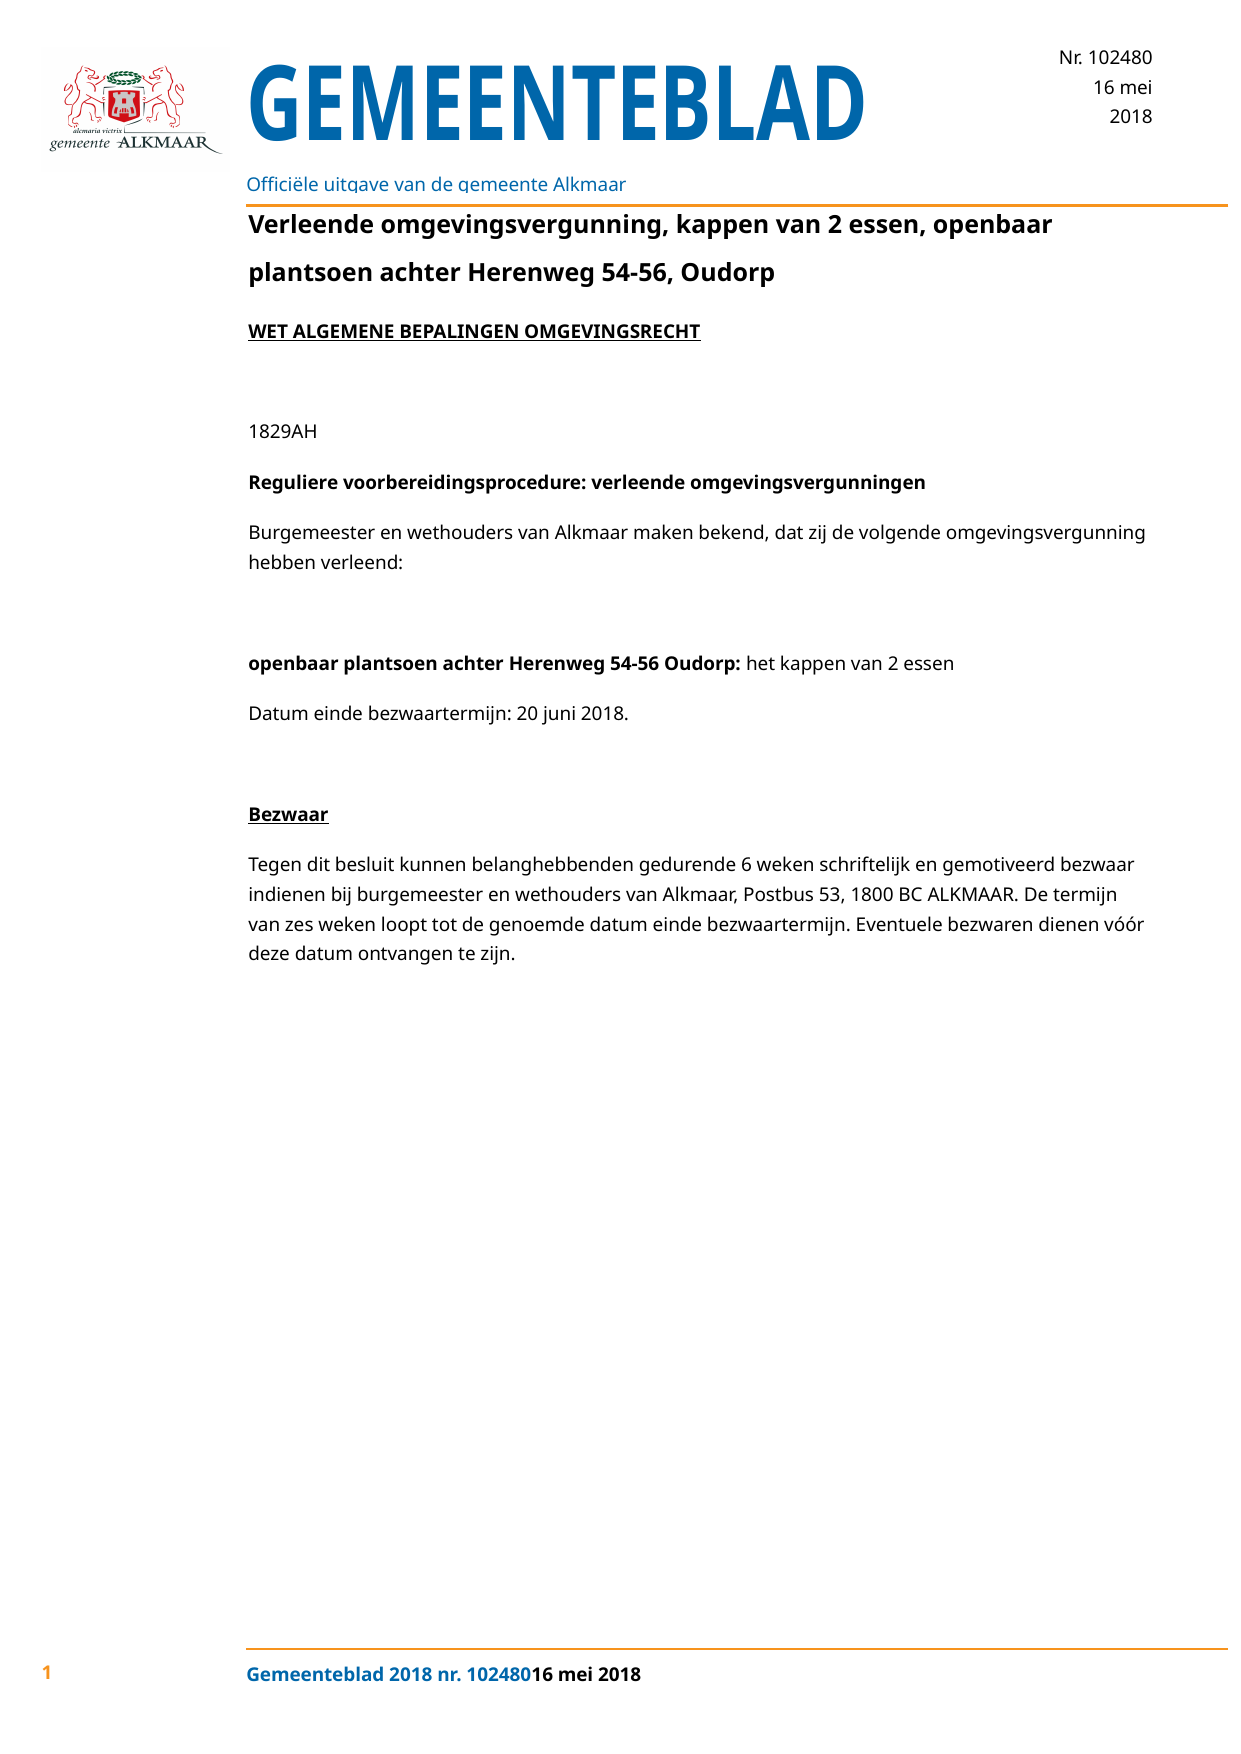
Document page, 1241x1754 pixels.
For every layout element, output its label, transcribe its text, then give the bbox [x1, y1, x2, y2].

text Verleende omgevingsvergunning, kappen van 2 essen, openbaar plantsoen achter Herenweg 54-56, Oudorp [248, 207, 1152, 288]
text Datum einde bezwaartermijn: 20 juni 2018. [248, 700, 1152, 726]
text 1829AH [248, 419, 1152, 444]
text Reguliere voorbereidingsprocedure: verleende omgevingsvergunningen [248, 469, 1152, 495]
text Bezwaar [248, 801, 1152, 827]
text WET ALGEMENE BEPALINGEN OMGEVINGSRECHT [248, 318, 1152, 344]
picture [41, 47, 231, 172]
text openbaar plantsoen achter Herenweg 54-56 Oudorp: het kappen van 2 essen [248, 650, 1152, 676]
text Burgemeester en wethouders van Alkmaar maken bekend, dat zij de volgende omgevingsvergunning hebben verleend: [248, 519, 1152, 575]
text Tegen dit besluit kunnen belanghebbenden gedurende 6 weken schriftelijk en gemotiveerd bezwaar indienen bij burgemeester en wethouders van Alkmaar, Postbus 53, 1800 BC ALKMAAR. De termijn van zes weken loopt tot de genoemde datum einde bezwaartermijn. Eventuele bezwaren dienen vóór deze datum ontvangen te zijn. [248, 852, 1152, 966]
